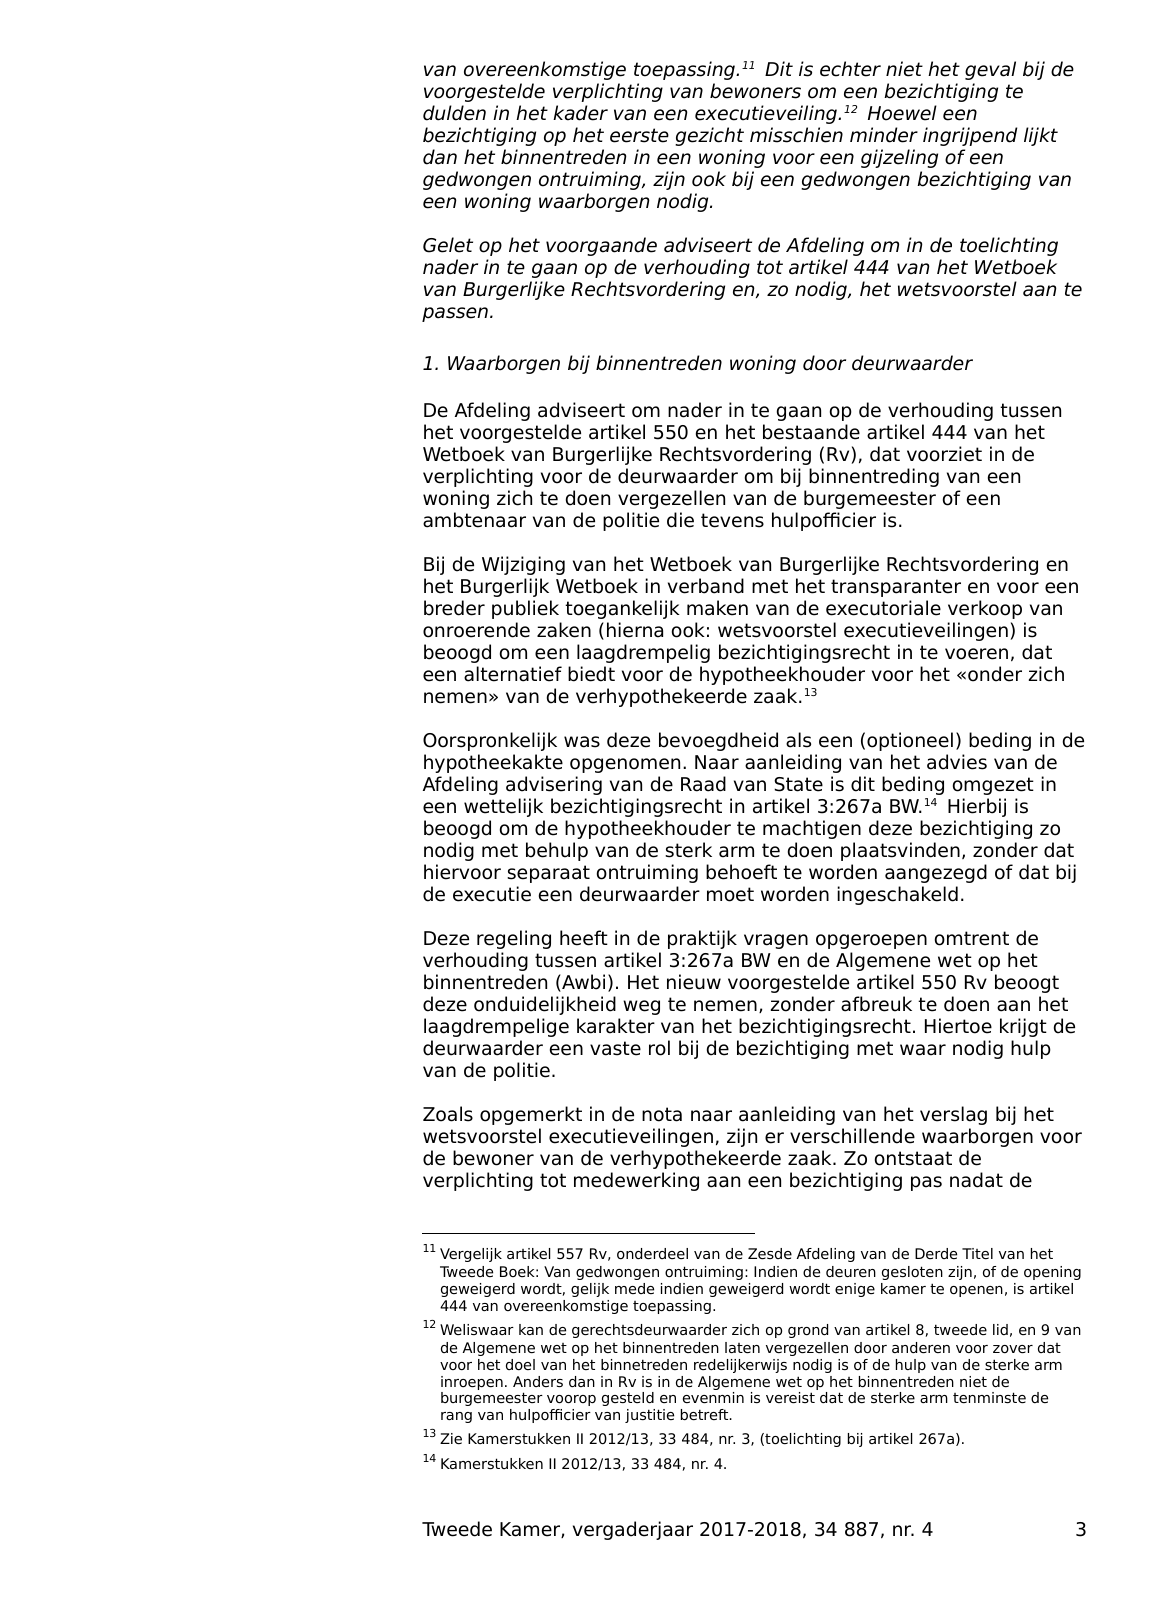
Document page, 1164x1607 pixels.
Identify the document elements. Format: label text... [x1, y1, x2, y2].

text Zie Kamerstukken II 2012/13, 33 484, nr. 3, (toelichting bij artikel 267a). [422, 1427, 1087, 1449]
text Zoals opgemerkt in de nota naar aanleiding van het verslag bij het wetsvoorstel executieveilingen, zijn er verschillende waarborgen voor de bewoner van de verhypothekeerde zaak. Zo ontstaat de verplichting tot medewerking aan een bezichtiging pas nadat de [422, 1104, 1087, 1192]
text Deze regeling heeft in de praktijk vragen opgeroepen omtrent de verhouding tussen artikel 3:267a BW en de Algemene wet op het binnentreden (Awbi). Het nieuw voorgestelde artikel 550 Rv beoogt deze onduidelijkheid weg te nemen, zonder afbreuk te doen aan het laagdrempelige karakter van het bezichtigingsrecht. Hiertoe krijgt de deurwaarder een vaste rol bij de bezichtiging met waar nodig hulp van de politie. [422, 928, 1087, 1082]
text De Afdeling adviseert om nader in te gaan op de verhouding tussen het voorgestelde artikel 550 en het bestaande artikel 444 van het Wetboek van Burgerlijke Rechtsvordering (Rv), dat voorziet in de verplichting voor de deurwaarder om bij binnentreding van een woning zich te doen vergezellen van de burgemeester of een ambtenaar van de politie die tevens hulpofficier is. [422, 400, 1087, 532]
text Bij de Wijziging van het Wetboek van Burgerlijke Rechtsvordering en het Burgerlijk Wetboek in verband met het transparanter en voor een breder publiek toegankelijk maken van de executoriale verkoop van onroerende zaken (hierna ook: wetsvoorstel executieveilingen) is beoogd om een laagdrempelig bezichtigingsrecht in te voeren, dat een alternatief biedt voor de hypotheekhouder voor het «onder zich nemen» van de verhypothekeerde zaak. [422, 554, 1087, 708]
text Kamerstukken II 2012/13, 33 484, nr. 4. [422, 1452, 1087, 1474]
subtitle 1. Waarborgen bij binnentreden woning door deurwaarder [422, 353, 1087, 375]
text van overeenkomstige toepassing. Dit is echter niet het geval bij de voorgestelde verplichting van bewoners om een bezichtiging te dulden in het kader van een executieveiling. Hoewel een bezichtiging op het eerste gezicht misschien minder ingrijpend lijkt dan het binnentreden in een woning voor een gijzeling of een gedwongen ontruiming, zijn ook bij een gedwongen bezichtiging van een woning waarborgen nodig. [422, 59, 1087, 213]
text Oorspronkelijk was deze bevoegdheid als een (optioneel) beding in de hypotheekakte opgenomen. Naar aanleiding van het advies van de Afdeling advisering van de Raad van State is dit beding omgezet in een wettelijk bezichtigingsrecht in artikel 3:267a BW. Hierbij is beoogd om de hypotheekhouder te machtigen deze bezichtiging zo nodig met behulp van de sterk arm te doen plaatsvinden, zonder dat hiervoor separaat ontruiming behoeft te worden aangezegd of dat bij de executie een deurwaarder moet worden ingeschakeld. [422, 730, 1087, 906]
text Vergelijk artikel 557 Rv, onderdeel van de Zesde Afdeling van de Derde Titel van het Tweede Boek: Van gedwongen ontruiming: Indien de deuren gesloten zijn, of de opening geweigerd wordt, gelijk mede indien geweigerd wordt enige kamer te openen, is artikel 444 van overeenkomstige toepassing. [422, 1242, 1087, 1315]
text Weliswaar kan de gerechtsdeurwaarder zich op grond van artikel 8, tweede lid, en 9 van de Algemene wet op het binnentreden laten vergezellen door anderen voor zover dat voor het doel van het binnetreden redelijkerwijs nodig is of de hulp van de sterke arm inroepen. Anders dan in Rv is in de Algemene wet op het binnentreden niet de burgemeester voorop gesteld en evenmin is vereist dat de sterke arm tenminste de rang van hulpofficier van justitie betreft. [422, 1318, 1087, 1424]
text Gelet op het voorgaande adviseert de Afdeling om in de toelichting nader in te gaan op de verhouding tot artikel 444 van het Wetboek van Burgerlijke Rechtsvordering en, zo nodig, het wetsvoorstel aan te passen. [422, 235, 1087, 323]
